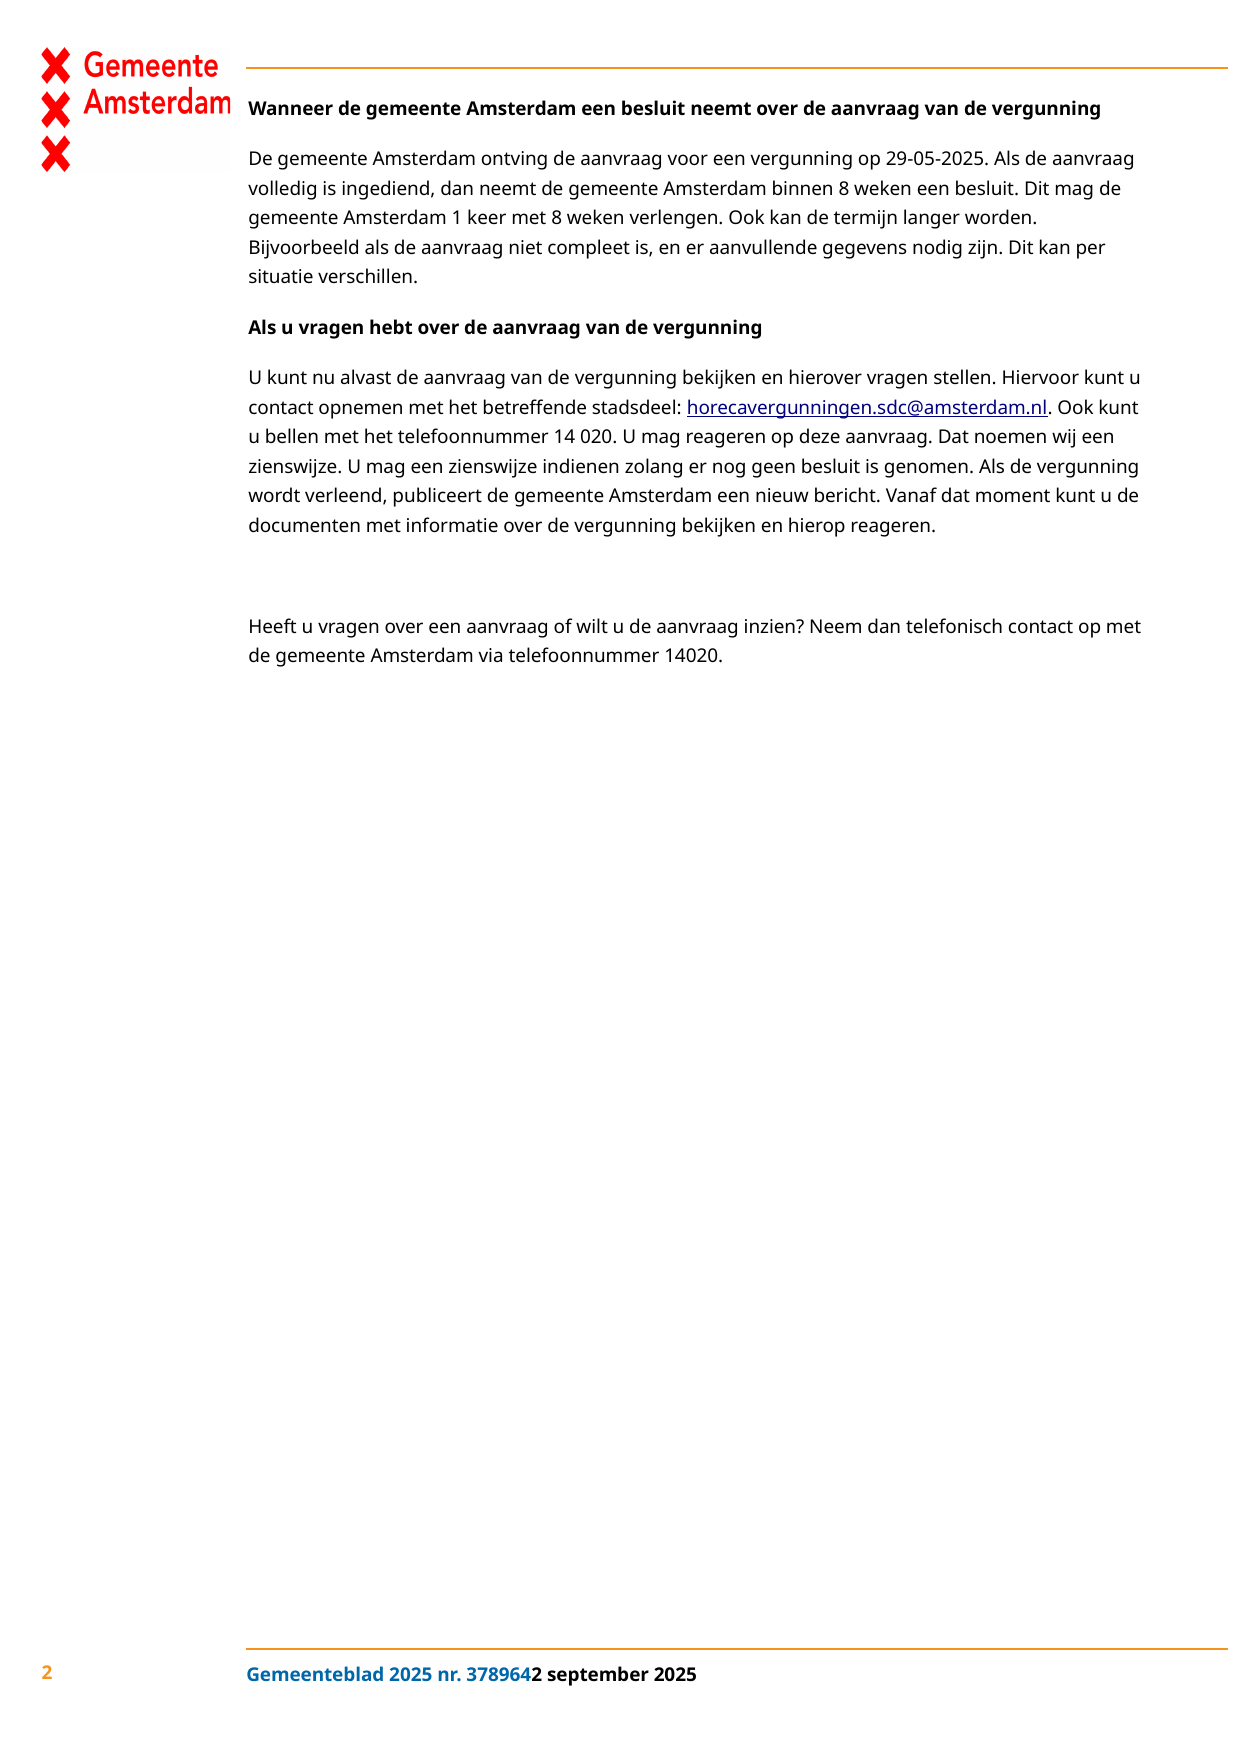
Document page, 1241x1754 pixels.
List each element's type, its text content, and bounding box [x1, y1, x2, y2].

text Heeft u vragen over een aanvraag of wilt u de aanvraag inzien? Neem dan telefonisch contact op met de gemeente Amsterdam via telefoonnummer 14020. [248, 613, 1152, 668]
text Wanneer de gemeente Amsterdam een besluit neemt over de aanvraag van de vergunning [248, 95, 1152, 121]
text Als u vragen hebt over de aanvraag van de vergunning [248, 314, 1152, 340]
picture [41, 47, 231, 172]
text De gemeente Amsterdam ontving de aanvraag voor een vergunning op 29-05-2025. Als de aanvraag volledig is ingediend, dan neemt de gemeente Amsterdam binnen 8 weken een besluit. Dit mag de gemeente Amsterdam 1 keer met 8 weken verlengen. Ook kan de termijn langer worden. Bijvoorbeeld als de aanvraag niet compleet is, en er aanvullende gegevens nodig zijn. Dit kan per situatie verschillen. [248, 145, 1152, 289]
text U kunt nu alvast de aanvraag van de vergunning bekijken en hierover vragen stellen. Hiervoor kunt u contact opnemen met het betreffende stadsdeel: horecavergunningen.sdc@amsterdam.nl. Ook kunt u bellen met het telefoonnummer 14 020. U mag reageren op deze aanvraag. Dat noemen wij een zienswijze. U mag een zienswijze indienen zolang er nog geen besluit is genomen. Als de vergunning wordt verleend, publiceert de gemeente Amsterdam een nieuw bericht. Vanaf dat moment kunt u de documenten met informatie over de vergunning bekijken en hierop reageren. [248, 364, 1152, 538]
